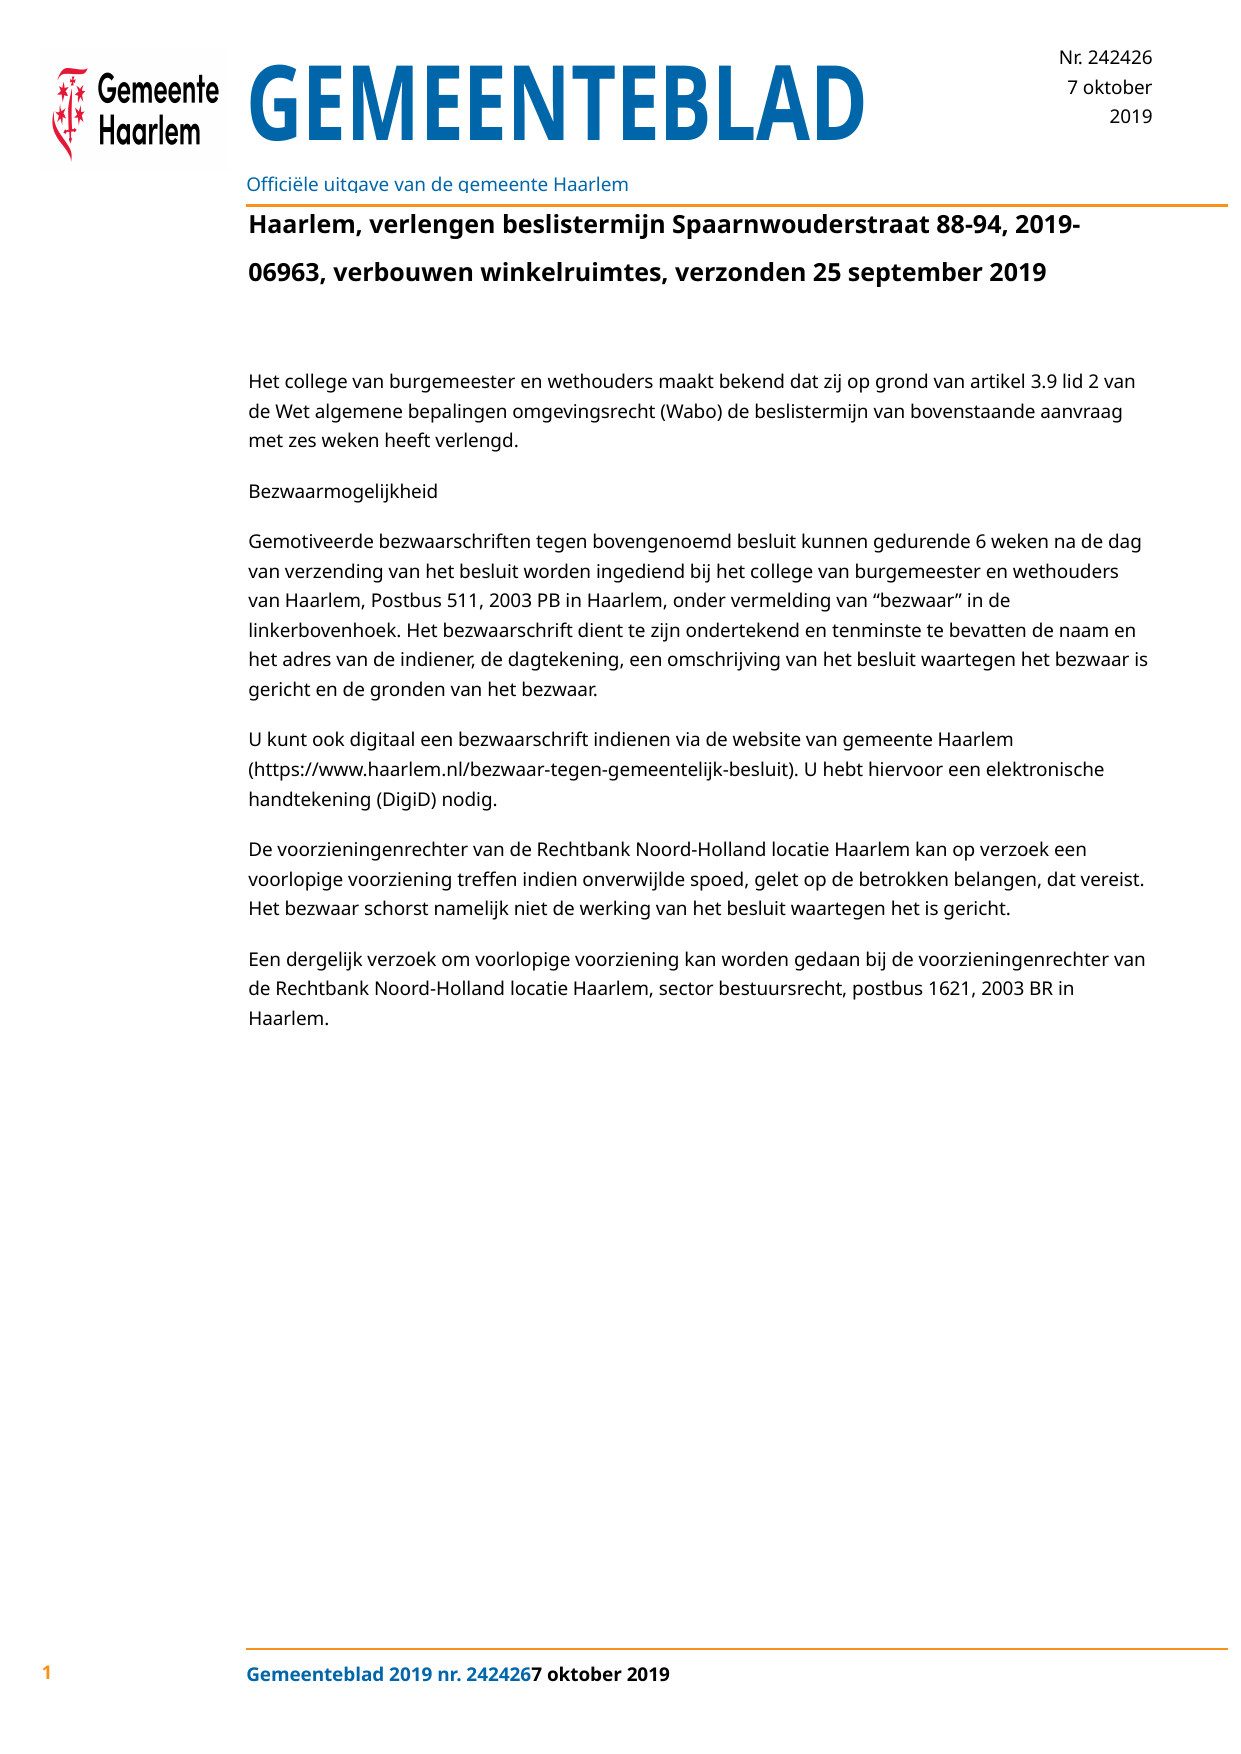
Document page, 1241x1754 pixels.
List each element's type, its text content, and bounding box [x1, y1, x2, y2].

text U kunt ook digitaal een bezwaarschrift indienen via de website van gemeente Haarlem (https://www.haarlem.nl/bezwaar-tegen-gemeentelijk-besluit). U hebt hiervoor een elektronische handtekening (DigiD) nodig. [248, 727, 1152, 812]
picture [41, 47, 231, 172]
text Bezwaarmogelijkheid [248, 478, 1152, 504]
text Het college van burgemeester en wethouders maakt bekend dat zij op grond van artikel 3.9 lid 2 van de Wet algemene bepalingen omgevingsrecht (Wabo) de beslistermijn van bovenstaande aanvraag met zes weken heeft verlengd. [248, 368, 1152, 453]
text Haarlem, verlengen beslistermijn Spaarnwouderstraat 88-94, 2019-06963, verbouwen winkelruimtes, verzonden 25 september 2019 [248, 207, 1152, 288]
text De voorzieningenrechter van de Rechtbank Noord-Holland locatie Haarlem kan op verzoek een voorlopige voorziening treffen indien onverwijlde spoed, gelet op de betrokken belangen, dat vereist. Het bezwaar schorst namelijk niet de werking van het besluit waartegen het is gericht. [248, 836, 1152, 921]
text Gemotiveerde bezwaarschriften tegen bovengenoemd besluit kunnen gedurende 6 weken na de dag van verzending van het besluit worden ingediend bij het college van burgemeester en wethouders van Haarlem, Postbus 511, 2003 PB in Haarlem, onder vermelding van “bezwaar” in de linkerbovenhoek. Het bezwaarschrift dient te zijn ondertekend en tenminste te bevatten de naam en het adres van de indiener, de dagtekening, een omschrijving van het besluit waartegen het bezwaar is gericht en de gronden van het bezwaar. [248, 528, 1152, 702]
text Een dergelijk verzoek om voorlopige voorziening kan worden gedaan bij de voorzieningenrechter van de Rechtbank Noord-Holland locatie Haarlem, sector bestuursrecht, postbus 1621, 2003 BR in Haarlem. [248, 946, 1152, 1031]
